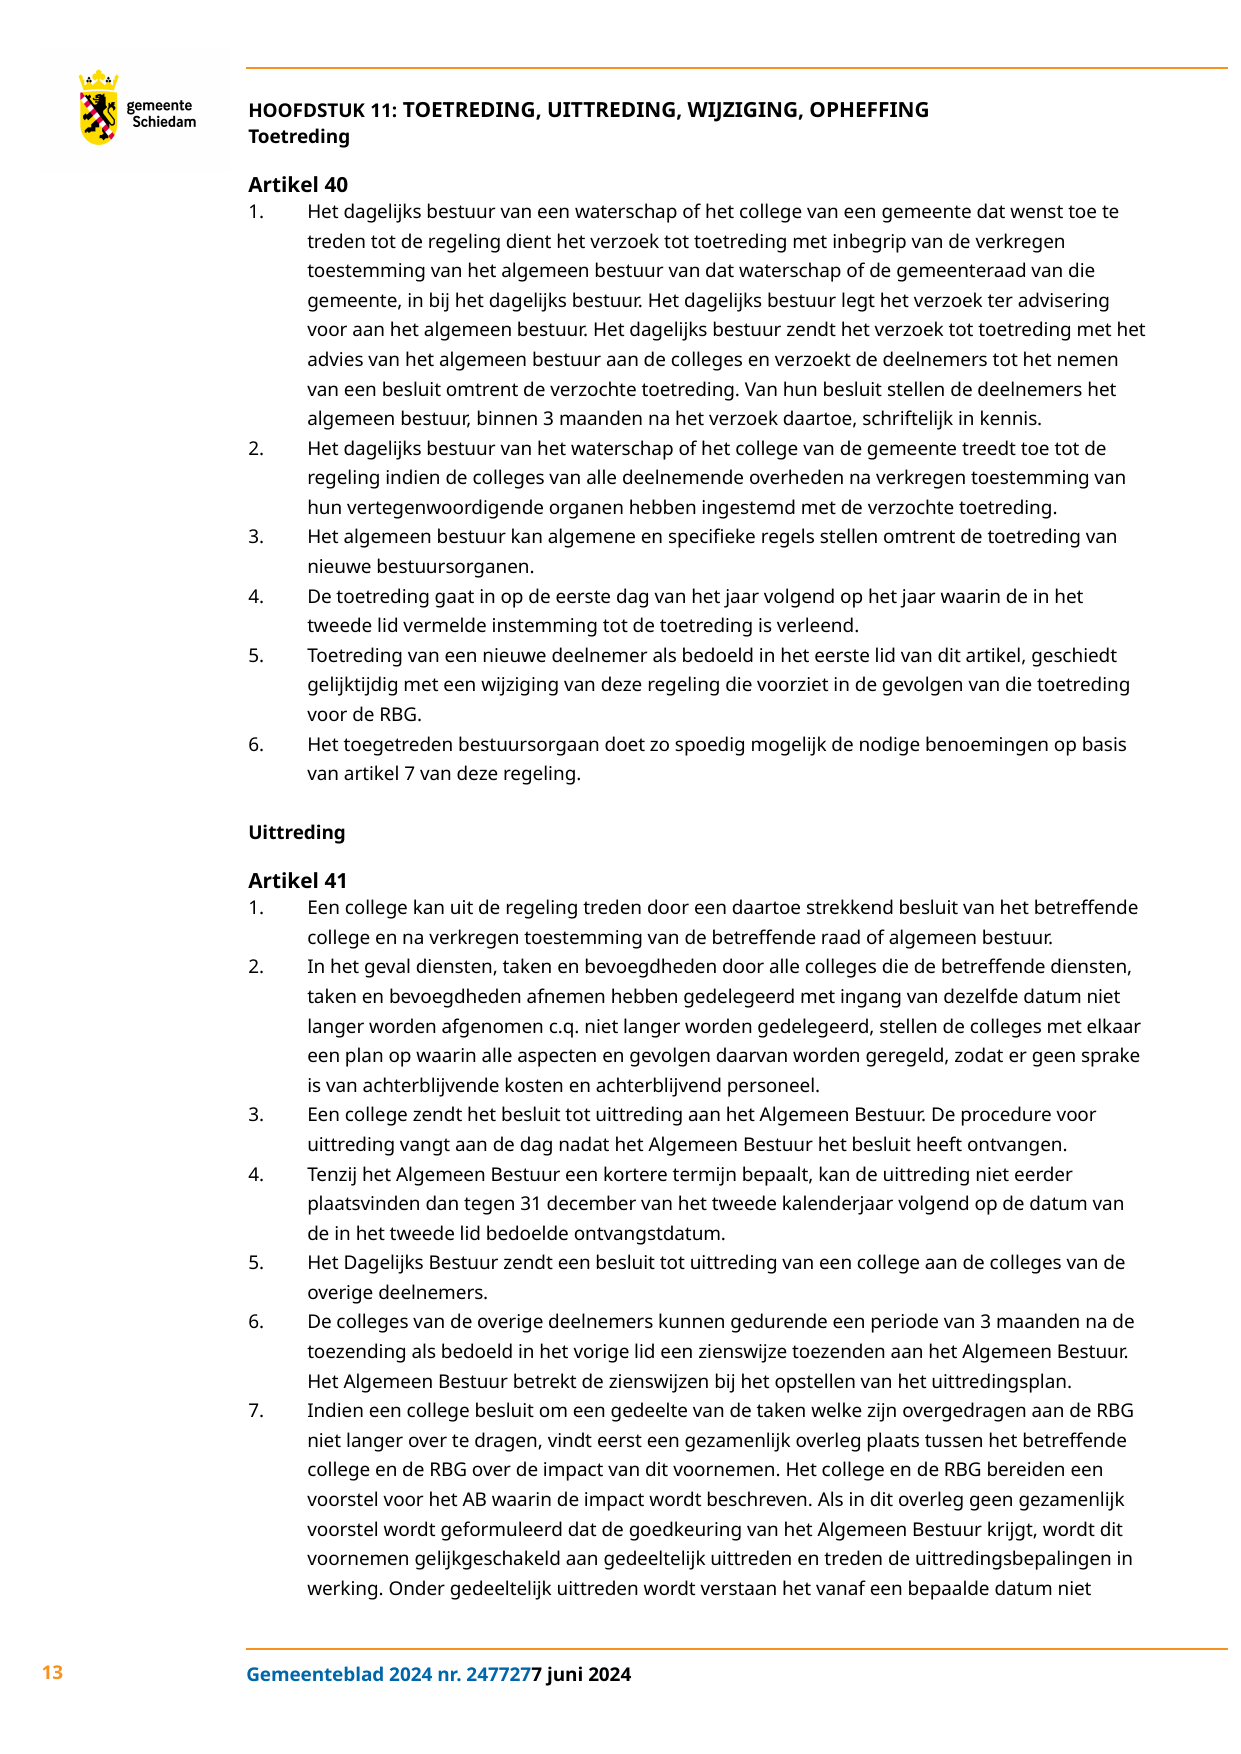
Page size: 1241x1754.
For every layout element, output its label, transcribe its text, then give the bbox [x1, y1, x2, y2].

list De colleges van de overige deelnemers kunnen gedurende een periode van 3 maanden na de toezending als bedoeld in het vorige lid een zienswijze toezenden aan het Algemeen Bestuur. Het Algemeen Bestuur betrekt de zienswijzen bij het opstellen van het uittredingsplan. [248, 1309, 1152, 1393]
list Het dagelijks bestuur van het waterschap of het college van de gemeente treedt toe tot de regeling indien de colleges van alle deelnemende overheden na verkregen toestemming van hun vertegenwoordigende organen hebben ingestemd met de verzochte toetreding. [248, 435, 1152, 520]
list Het toegetreden bestuursorgaan doet zo spoedig mogelijk de nodige benoemingen op basis van artikel 7 van deze regeling. [248, 731, 1152, 786]
list Het Dagelijks Bestuur zendt een besluit tot uittreding van een college aan de colleges van de overige deelnemers. [248, 1249, 1152, 1305]
list Het dagelijks bestuur van een waterschap of het college van een gemeente dat wenst toe te treden tot de regeling dient het verzoek tot toetreding met inbegrip van de verkregen toestemming van het algemeen bestuur van dat waterschap of de gemeenteraad van die gemeente, in bij het dagelijks bestuur. Het dagelijks bestuur legt het verzoek ter advisering voor aan het algemeen bestuur. Het dagelijks bestuur zendt het verzoek tot toetreding met het advies van het algemeen bestuur aan de colleges en verzoekt de deelnemers tot het nemen van een besluit omtrent de verzochte toetreding. Van hun besluit stellen de deelnemers het algemeen bestuur, binnen 3 maanden na het verzoek daartoe, schriftelijk in kennis. [248, 198, 1152, 431]
list In het geval diensten, taken en bevoegdheden door alle colleges die de betreffende diensten, taken en bevoegdheden afnemen hebben gedelegeerd met ingang van dezelfde datum niet langer worden afgenomen c.q. niet langer worden gedelegeerd, stellen de colleges met elkaar een plan op waarin alle aspecten en gevolgen daarvan worden geregeld, zodat er geen sprake is van achterblijvende kosten en achterblijvend personeel. [248, 954, 1152, 1098]
text Artikel 40 [248, 170, 1152, 198]
text Toetreding [248, 123, 1152, 149]
list Een college kan uit de regeling treden door een daartoe strekkend besluit van het betreffende college en na verkregen toestemming van de betreffende raad of algemeen bestuur. [248, 894, 1152, 950]
list Het algemeen bestuur kan algemene en specifieke regels stellen omtrent de toetreding van nieuwe bestuursorganen. [248, 524, 1152, 579]
text Artikel 41 [248, 866, 1152, 894]
text Uittreding [248, 819, 1152, 845]
list Toetreding van een nieuwe deelnemer als bedoeld in het eerste lid van dit artikel, geschiedt gelijktijdig met een wijziging van deze regeling die voorziet in de gevolgen van die toetreding voor de RBG. [248, 642, 1152, 727]
list De toetreding gaat in op de eerste dag van het jaar volgend op het jaar waarin de in het tweede lid vermelde instemming tot de toetreding is verleend. [248, 583, 1152, 638]
list Een college zendt het besluit tot uittreding aan het Algemeen Bestuur. De procedure voor uittreding vangt aan de dag nadat het Algemeen Bestuur het besluit heeft ontvangen. [248, 1102, 1152, 1157]
list Tenzij het Algemeen Bestuur een kortere termijn bepaalt, kan de uittreding niet eerder plaatsvinden dan tegen 31 december van het tweede kalenderjaar volgend op de datum van de in het tweede lid bedoelde ontvangstdatum. [248, 1161, 1152, 1246]
list Indien een college besluit om een gedeelte van de taken welke zijn overgedragen aan de RBG niet langer over te dragen, vindt eerst een gezamenlijk overleg plaats tussen het betreffende college en de RBG over de impact van dit voornemen. Het college en de RBG bereiden een voorstel voor het AB waarin de impact wordt beschreven. Als in dit overleg geen gezamenlijk voorstel wordt geformuleerd dat de goedkeuring van het Algemeen Bestuur krijgt, wordt dit voornemen gelijkgeschakeld aan gedeeltelijk uittreden en treden de uittredingsbepalingen in werking. Onder gedeeltelijk uittreden wordt verstaan het vanaf een bepaalde datum niet [248, 1397, 1152, 1601]
picture [41, 47, 231, 172]
text HOOFDSTUK 11: TOETREDING, UITTREDING, WIJZIGING, OPHEFFING [248, 95, 1152, 123]
